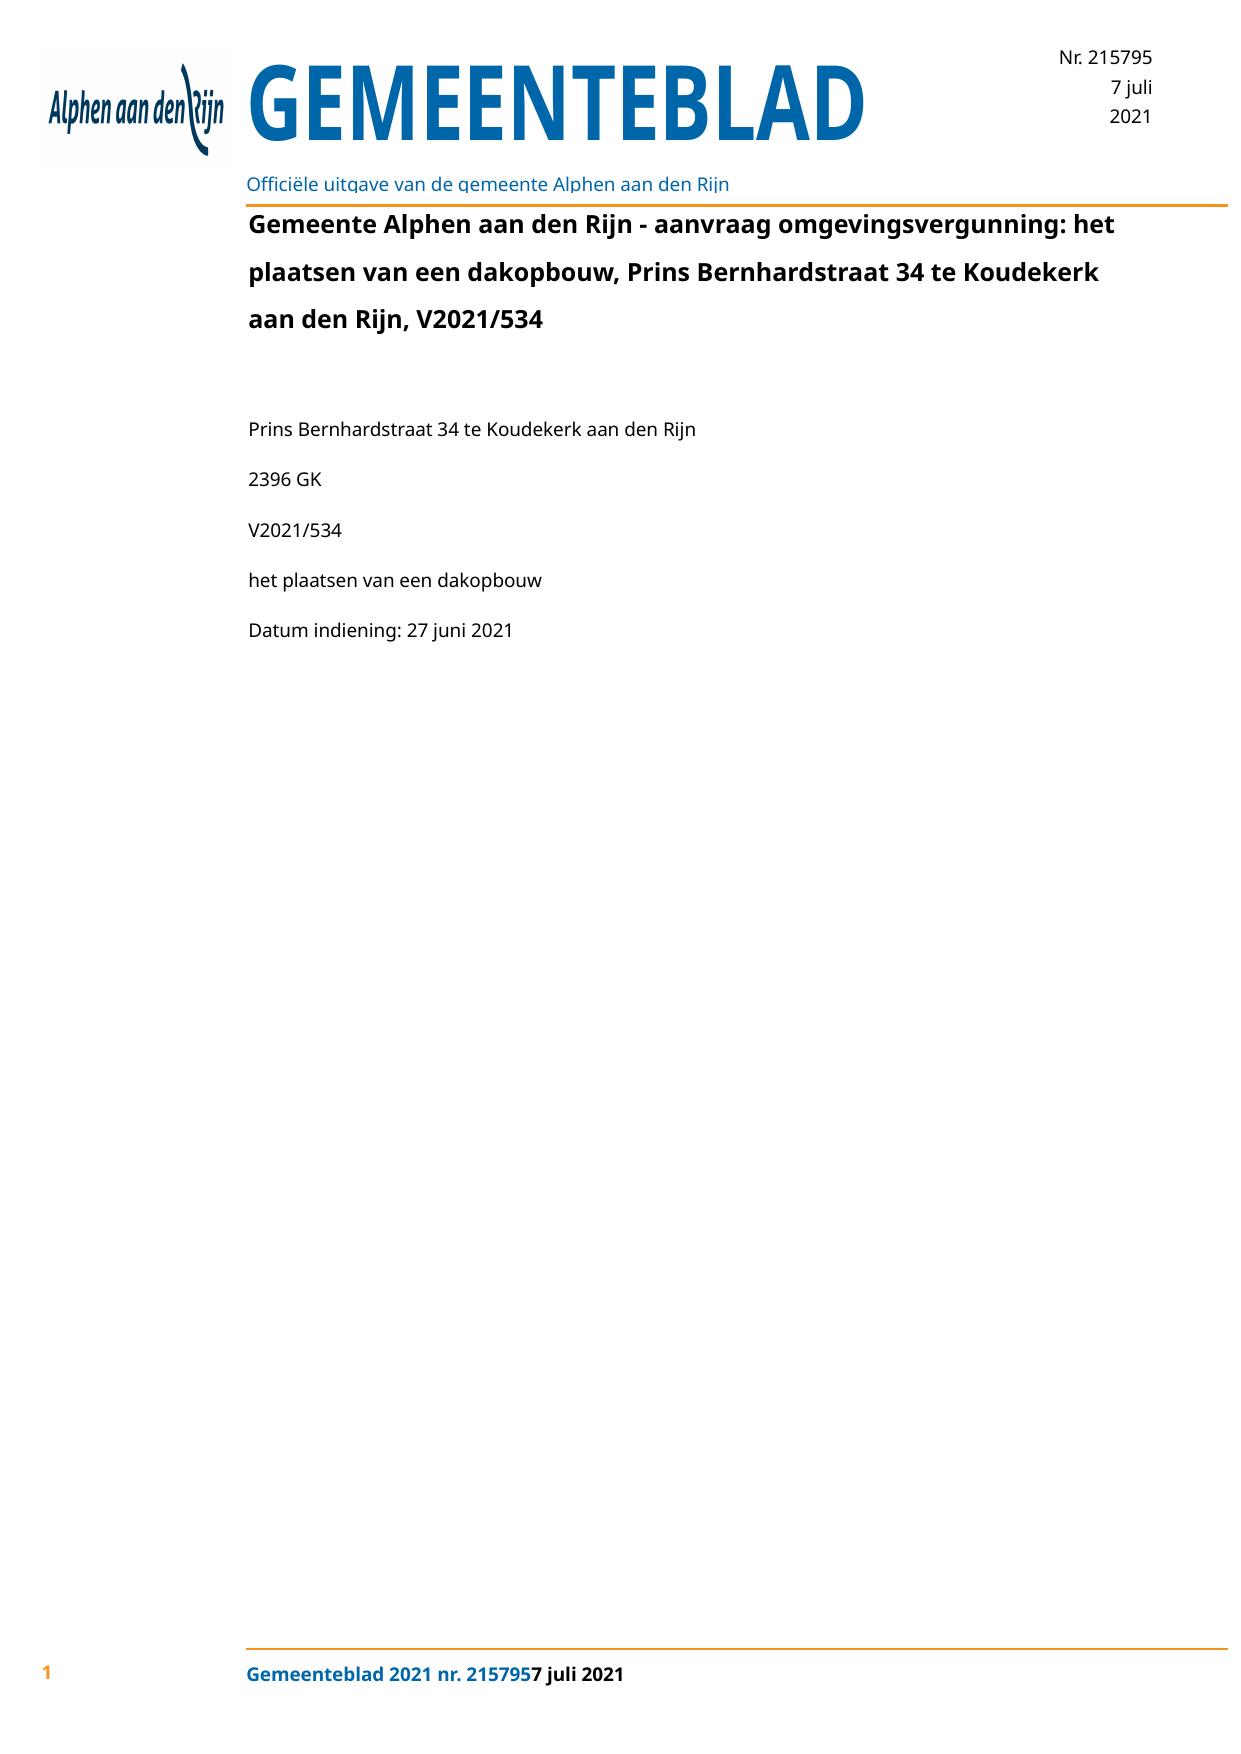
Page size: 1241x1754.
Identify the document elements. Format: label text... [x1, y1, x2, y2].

text 2396 GK [248, 466, 1152, 492]
text V2021/534 [248, 517, 1152, 542]
text het plaatsen van een dakopbouw [248, 567, 1152, 593]
text Datum indiening: 27 juni 2021 [248, 618, 1152, 643]
picture [41, 47, 231, 172]
text Prins Bernhardstraat 34 te Koudekerk aan den Rijn [248, 416, 1152, 442]
text Gemeente Alphen aan den Rijn - aanvraag omgevingsvergunning: het plaatsen van een dakopbouw, Prins Bernhardstraat 34 te Koudekerk aan den Rijn, V2021/534 [248, 207, 1152, 336]
